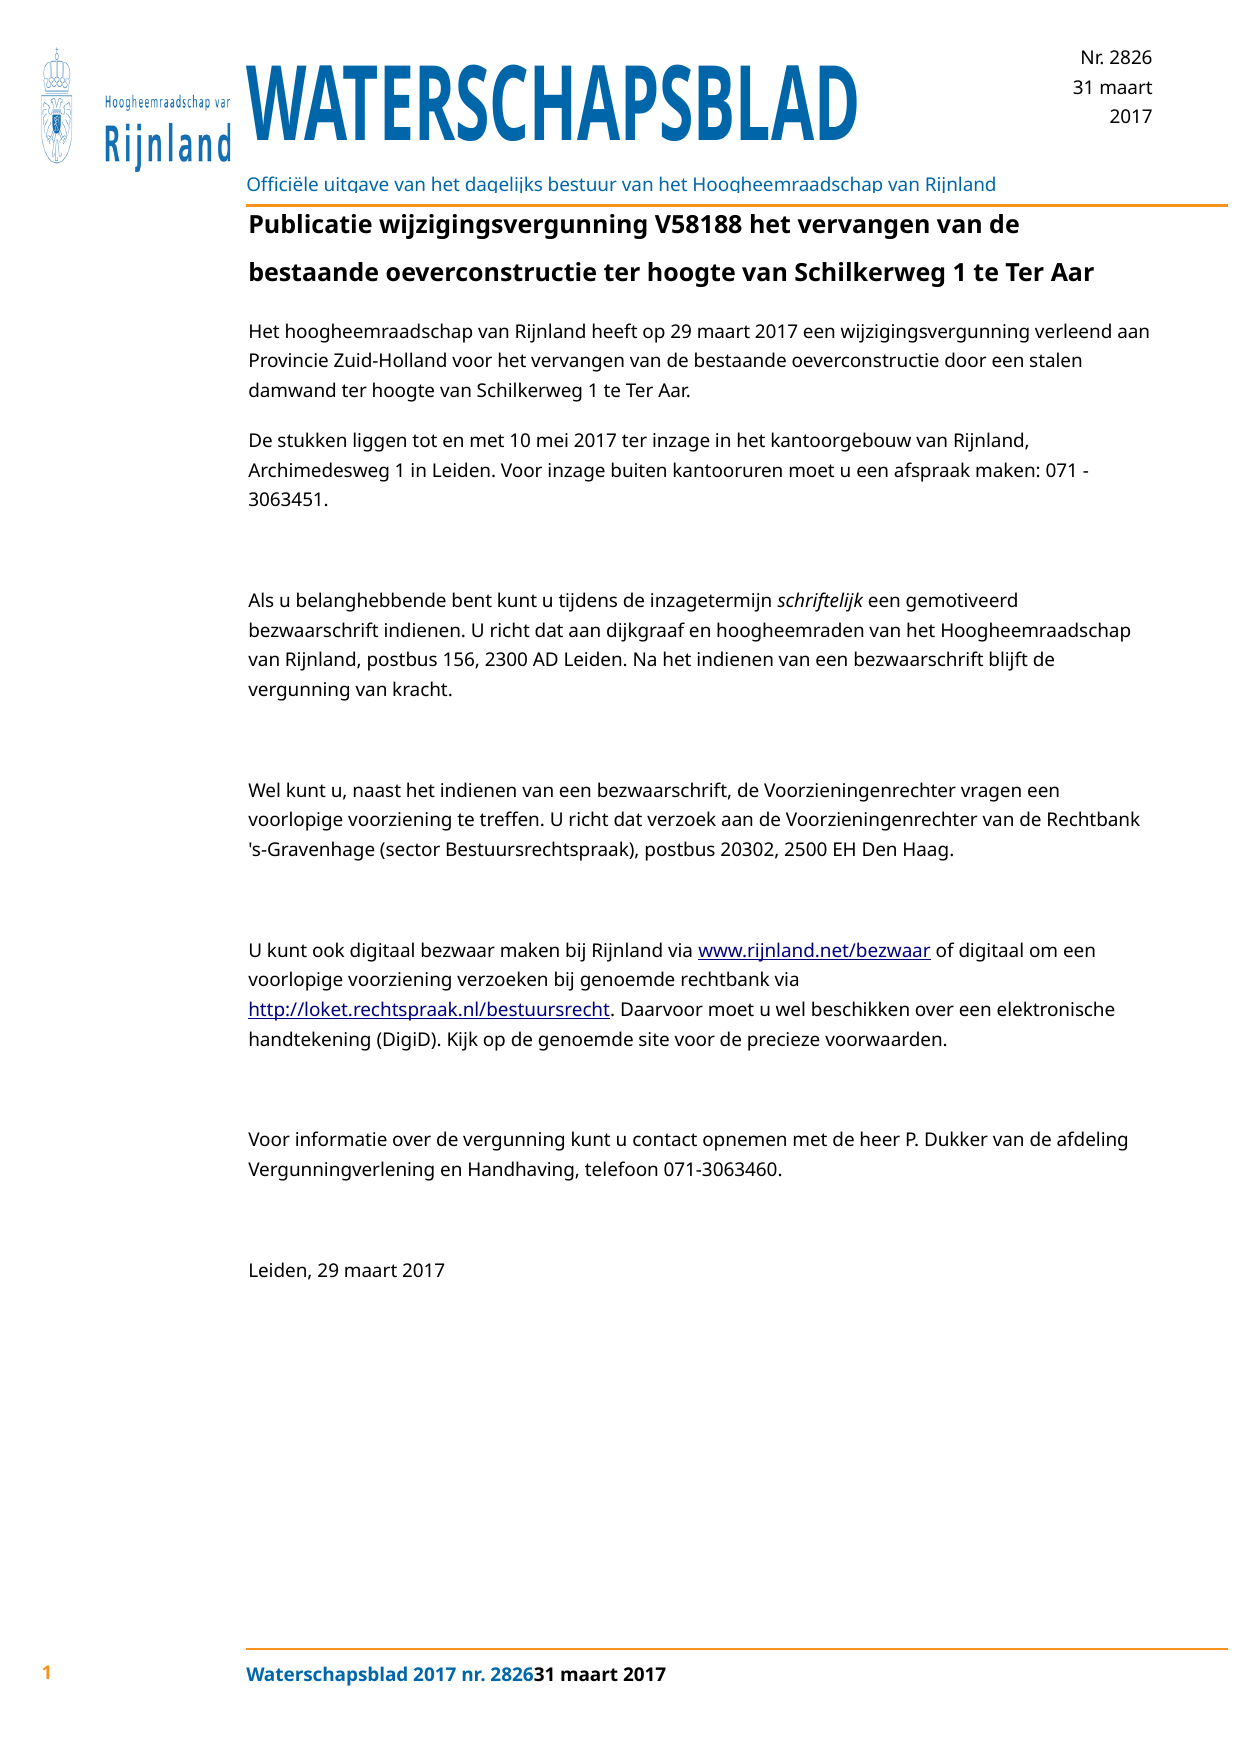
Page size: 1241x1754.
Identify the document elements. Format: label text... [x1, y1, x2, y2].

text Publicatie wijzigingsvergunning V58188 het vervangen van de bestaande oeverconstructie ter hoogte van Schilkerweg 1 te Ter Aar [248, 207, 1152, 288]
text Voor informatie over de vergunning kunt u contact opnemen met de heer P. Dukker van de afdeling Vergunningverlening en Handhaving, telefoon 071-3063460. [248, 1127, 1152, 1182]
picture [41, 47, 231, 172]
text Het hoogheemraadschap van Rijnland heeft op 29 maart 2017 een wijzigingsvergunning verleend aan Provincie Zuid-Holland voor het vervangen van de bestaande oeverconstructie door een stalen damwand ter hoogte van Schilkerweg 1 te Ter Aar. [248, 318, 1152, 403]
text Als u belanghebbende bent kunt u tijdens de inzagetermijn schriftelijk een gemotiveerd bezwaarschrift indienen. U richt dat aan dijkgraaf en hoogheemraden van het Hoogheemraadschap van Rijnland, postbus 156, 2300 AD Leiden. Na het indienen van een bezwaarschrift blijft de vergunning van kracht. [248, 587, 1152, 702]
text U kunt ook digitaal bezwaar maken bij Rijnland via www.rijnland.net/bezwaar of digitaal om een voorlopige voorziening verzoeken bij genoemde rechtbank via http://loket.rechtspraak.nl/bestuursrecht. Daarvoor moet u wel beschikken over een elektronische handtekening (DigiD). Kijk op de genoemde site voor de precieze voorwaarden. [248, 937, 1152, 1052]
text Wel kunt u, naast het indienen van een bezwaarschrift, de Voorzieningenrechter vragen een voorlopige voorziening te treffen. U richt dat verzoek aan de Voorzieningenrechter van de Rechtbank 's-Gravenhage (sector Bestuursrechtspraak), postbus 20302, 2500 EH Den Haag. [248, 777, 1152, 862]
text Leiden, 29 maart 2017 [248, 1257, 1152, 1283]
text De stukken liggen tot en met 10 mei 2017 ter inzage in het kantoorgebouw van Rijnland, Archimedesweg 1 in Leiden. Voor inzage buiten kantooruren moet u een afspraak maken: 071 - 3063451. [248, 427, 1152, 512]
